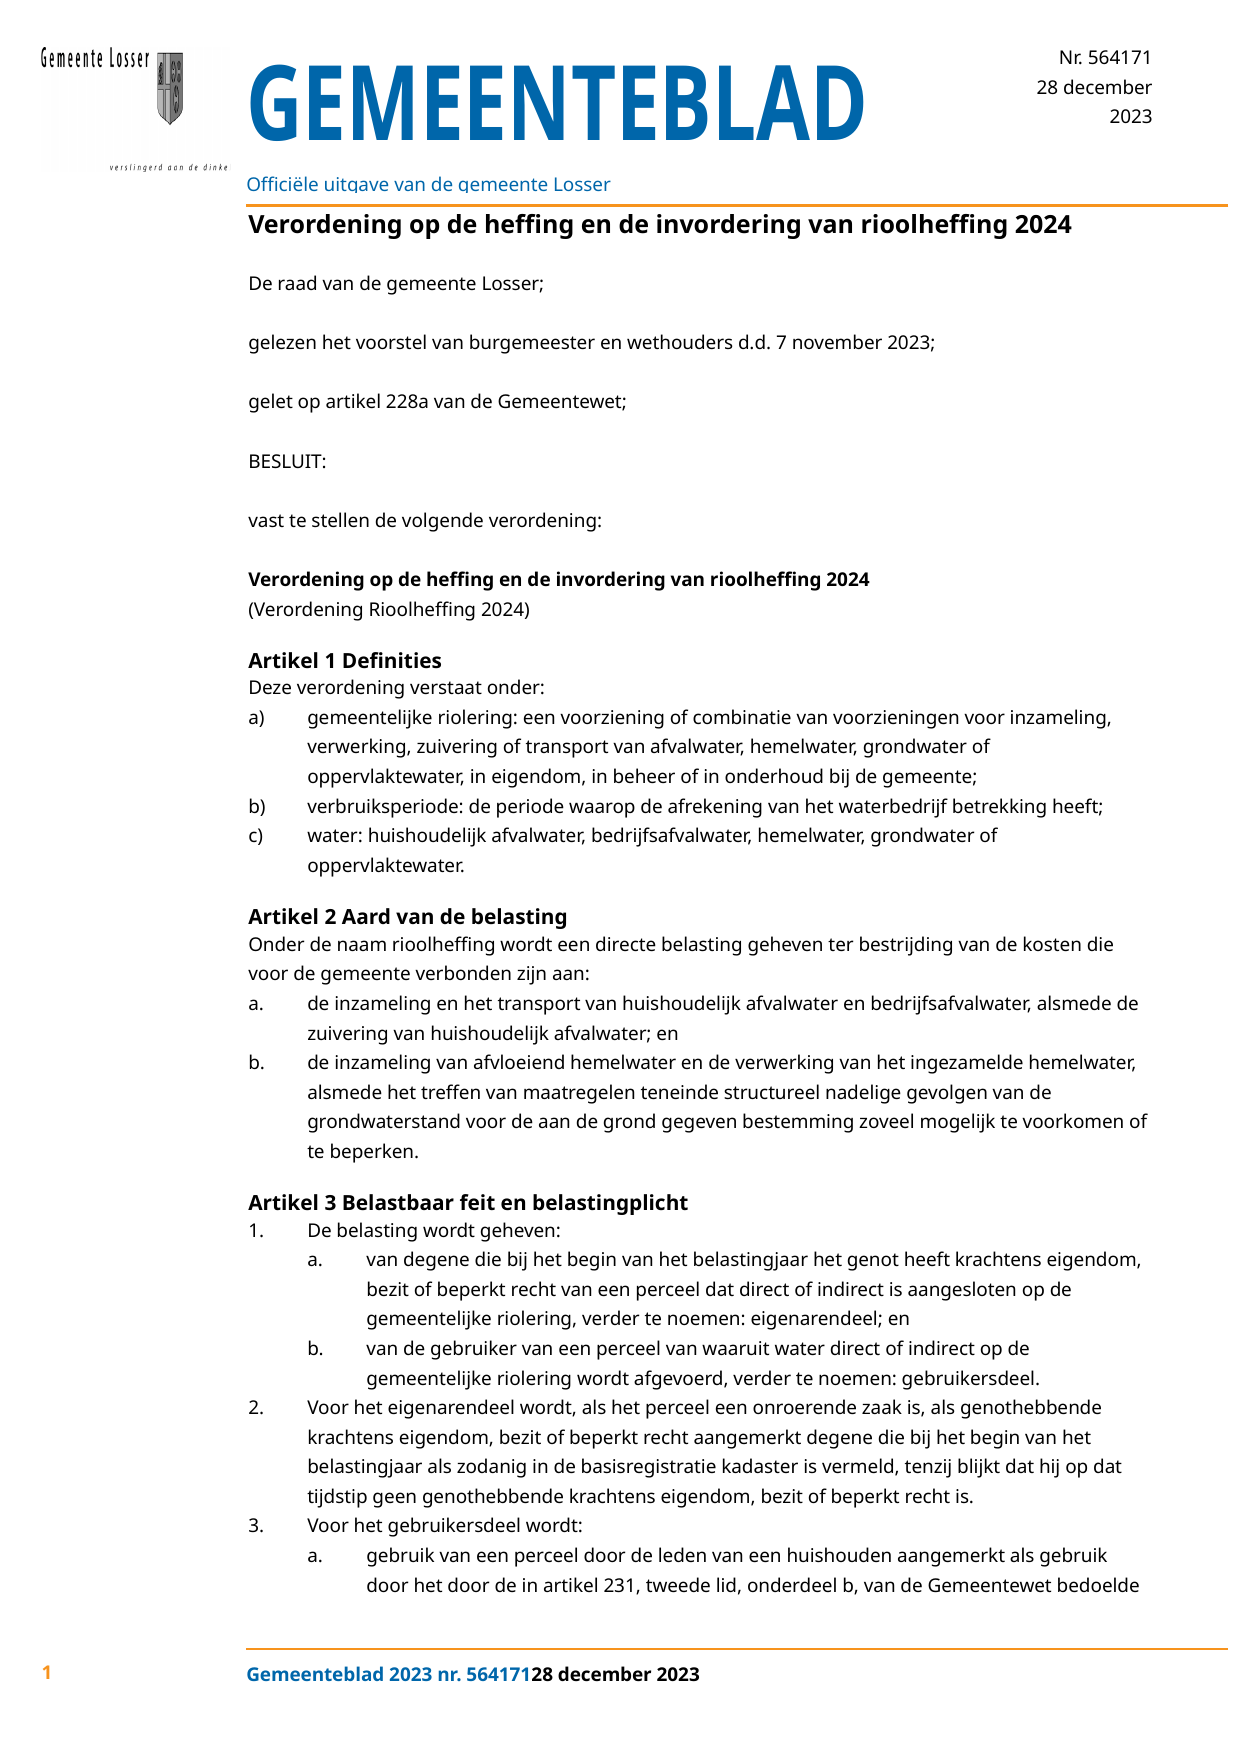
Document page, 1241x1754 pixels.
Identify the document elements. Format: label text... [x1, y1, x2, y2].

text Artikel 1 Definities [248, 646, 1152, 674]
text gelet op artikel 228a van de Gemeentewet; [248, 389, 1152, 414]
list de inzameling en het transport van huishoudelijk afvalwater en bedrijfsafvalwater, alsmede de zuivering van huishoudelijk afvalwater; en [248, 990, 1152, 1045]
text Artikel 2 Aard van de belasting [248, 902, 1152, 931]
list Voor het eigenarendeel wordt, als het perceel een onroerende zaak is, als genothebbende krachtens eigendom, bezit of beperkt recht aangemerkt degene die bij het begin van het belastingjaar als zodanig in de basisregistratie kadaster is vermeld, tenzij blijkt dat hij op dat tijdstip geen genothebbende krachtens eigendom, bezit of beperkt recht is. [248, 1394, 1152, 1509]
list verbruiksperiode: de periode waarop de afrekening van het waterbedrijf betrekking heeft; [248, 793, 1152, 819]
text BESLUIT: [248, 448, 1152, 473]
list de inzameling van afvloeiend hemelwater en de verwerking van het ingezamelde hemelwater, alsmede het treffen van maatregelen teneinde structureel nadelige gevolgen van de grondwaterstand voor de aan de grond gegeven bestemming zoveel mogelijk te voorkomen of te beperken. [248, 1049, 1152, 1164]
list gemeentelijke riolering: een voorziening of combinatie van voorzieningen voor inzameling, verwerking, zuivering of transport van afvalwater, hemelwater, grondwater of oppervlaktewater, in eigendom, in beheer of in onderhoud bij de gemeente; [248, 704, 1152, 789]
list De belasting wordt geheven: [248, 1217, 1152, 1243]
list Voor het gebruikersdeel wordt: [248, 1513, 1152, 1538]
text Verordening op de heffing en de invordering van rioolheffing 2024 [248, 566, 1152, 592]
text Deze verordening verstaat onder: [248, 674, 1152, 700]
picture [41, 47, 231, 172]
text (Verordening Rioolheffing 2024) [248, 596, 1152, 621]
text vast te stellen de volgende verordening: [248, 507, 1152, 533]
text Verordening op de heffing en de invordering van rioolheffing 2024 [248, 207, 1152, 241]
list water: huishoudelijk afvalwater, bedrijfsafvalwater, hemelwater, grondwater of oppervlaktewater. [248, 822, 1152, 878]
text gelezen het voorstel van burgemeester en wethouders d.d. 7 november 2023; [248, 329, 1152, 355]
list gebruik van een perceel door de leden van een huishouden aangemerkt als gebruik door het door de in artikel 231, tweede lid, onderdeel b, van de Gemeentewet bedoelde [307, 1542, 1152, 1598]
list van degene die bij het begin van het belastingjaar het genot heeft krachtens eigendom, bezit of beperkt recht van een perceel dat direct of indirect is aangesloten op de gemeentelijke riolering, verder te noemen: eigenarendeel; en [307, 1246, 1152, 1331]
text De raad van de gemeente Losser; [248, 270, 1152, 296]
list van de gebruiker van een perceel van waaruit water direct of indirect op de gemeentelijke riolering wordt afgevoerd, verder te noemen: gebruikersdeel. [307, 1335, 1152, 1391]
text Artikel 3 Belastbaar feit en belastingplicht [248, 1188, 1152, 1217]
text Onder de naam rioolheffing wordt een directe belasting geheven ter bestrijding van de kosten die voor de gemeente verbonden zijn aan: [248, 931, 1152, 986]
